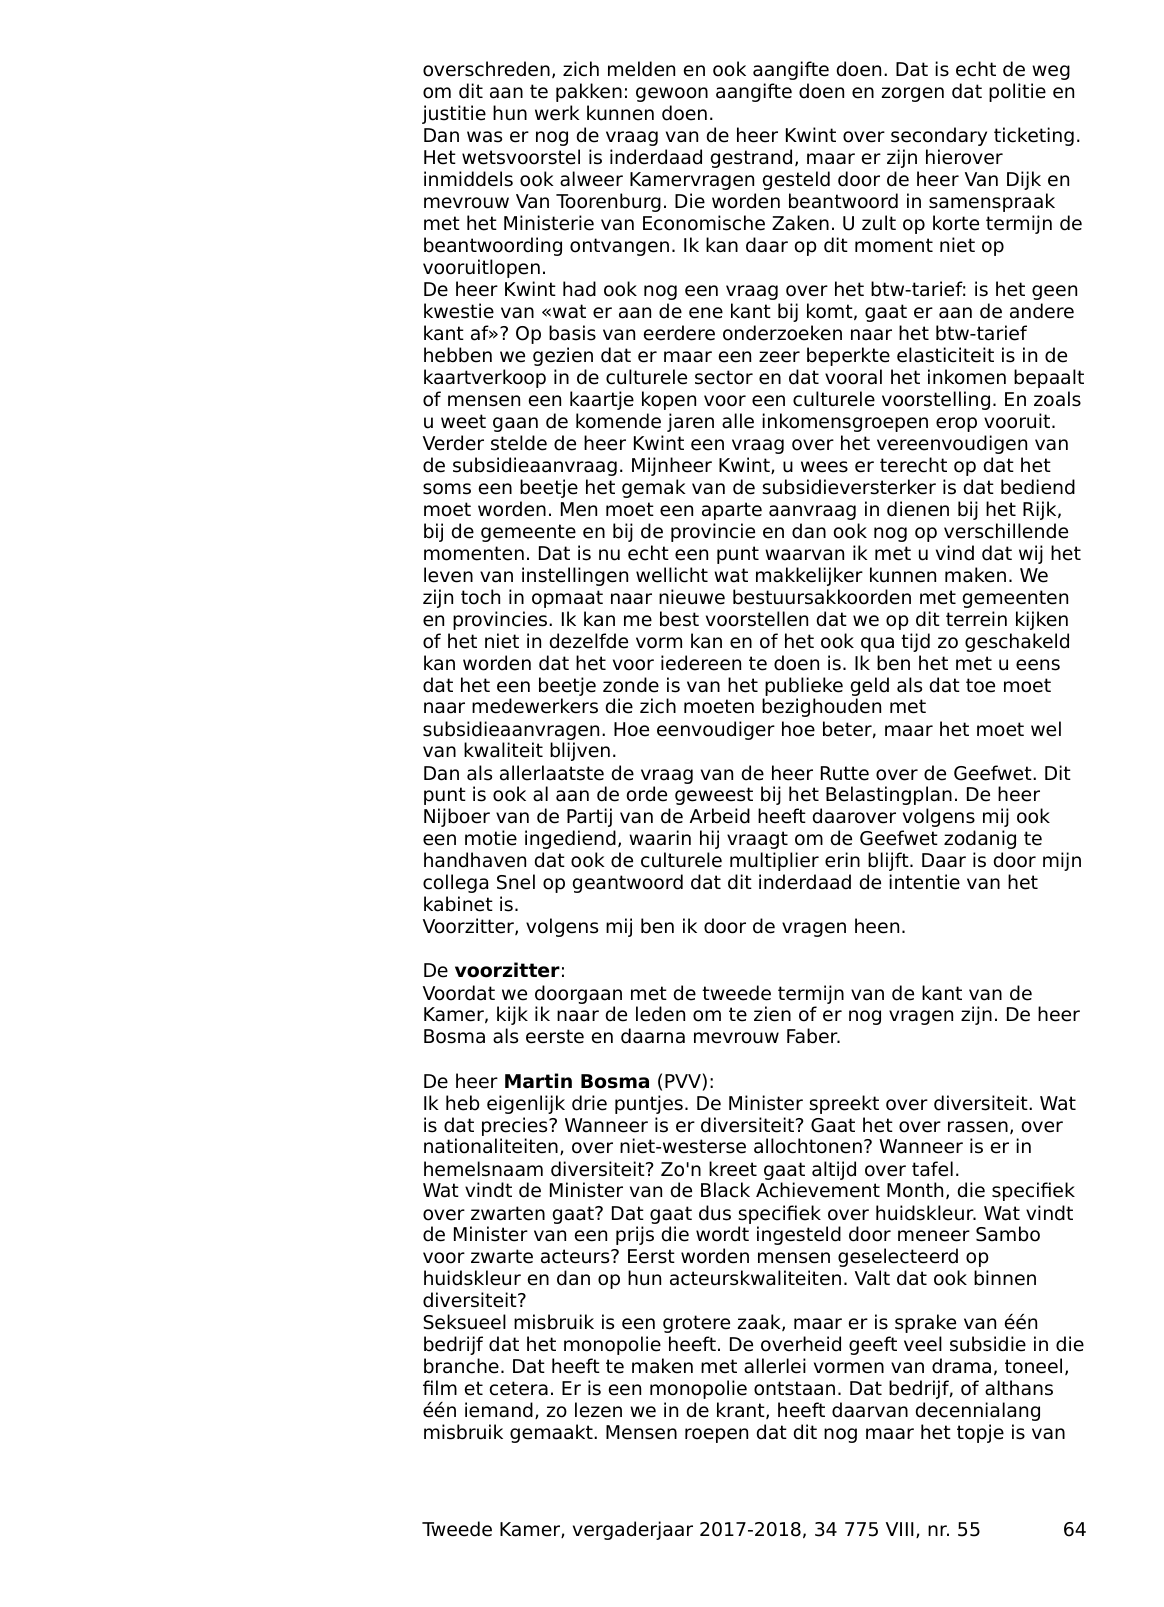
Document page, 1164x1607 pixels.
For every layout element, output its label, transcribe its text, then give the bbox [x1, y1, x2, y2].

text De voorzitter: [422, 960, 1087, 982]
text Dan als allerlaatste de vraag van de heer Rutte over de Geefwet. Dit punt is ook al aan de orde geweest bij het Belastingplan. De heer Nijboer van de Partij van de Arbeid heeft daarover volgens mij ook een motie ingediend, waarin hij vraagt om de Geefwet zodanig te handhaven dat ook de culturele multiplier erin blijft. Daar is door mijn collega Snel op geantwoord dat dit inderdaad de intentie van het kabinet is. [422, 762, 1087, 916]
text Dan was er nog de vraag van de heer Kwint over secondary ticketing. Het wetsvoorstel is inderdaad gestrand, maar er zijn hierover inmiddels ook alweer Kamervragen gesteld door de heer Van Dijk en mevrouw Van Toorenburg. Die worden beantwoord in samenspraak met het Ministerie van Economische Zaken. U zult op korte termijn de beantwoording ontvangen. Ik kan daar op dit moment niet op vooruitlopen. [422, 125, 1087, 279]
text Voorzitter, volgens mij ben ik door de vragen heen. [422, 916, 1087, 938]
text De heer Kwint had ook nog een vraag over het btw-tarief: is het geen kwestie van «wat er aan de ene kant bij komt, gaat er aan de andere kant af»? Op basis van eerdere onderzoeken naar het btw-tarief hebben we gezien dat er maar een zeer beperkte elasticiteit is in de kaartverkoop in de culturele sector en dat vooral het inkomen bepaalt of mensen een kaartje kopen voor een culturele voorstelling. En zoals u weet gaan de komende jaren alle inkomensgroepen erop vooruit. [422, 279, 1087, 433]
text De heer Martin Bosma (PVV): [422, 1071, 1087, 1092]
text Wat vindt de Minister van de Black Achievement Month, die specifiek over zwarten gaat? Dat gaat dus specifiek over huidskleur. Wat vindt de Minister van een prijs die wordt ingesteld door meneer Sambo voor zwarte acteurs? Eerst worden mensen geselecteerd op huidskleur en dan op hun acteurskwaliteiten. Valt dat ook binnen diversiteit? [422, 1180, 1087, 1312]
text Seksueel misbruik is een grotere zaak, maar er is sprake van één bedrijf dat het monopolie heeft. De overheid geeft veel subsidie in die branche. Dat heeft te maken met allerlei vormen van drama, toneel, film et cetera. Er is een monopolie ontstaan. Dat bedrijf, of althans één iemand, zo lezen we in de krant, heeft daarvan decennialang misbruik gemaakt. Mensen roepen dat dit nog maar het topje is van [422, 1312, 1087, 1444]
text Voordat we doorgaan met de tweede termijn van de kant van de Kamer, kijk ik naar de leden om te zien of er nog vragen zijn. De heer Bosma als eerste en daarna mevrouw Faber. [422, 982, 1087, 1048]
text Ik heb eigenlijk drie puntjes. De Minister spreekt over diversiteit. Wat is dat precies? Wanneer is er diversiteit? Gaat het over rassen, over nationaliteiten, over niet-westerse allochtonen? Wanneer is er in hemelsnaam diversiteit? Zo'n kreet gaat altijd over tafel. [422, 1092, 1087, 1180]
text Verder stelde de heer Kwint een vraag over het vereenvoudigen van de subsidieaanvraag. Mijnheer Kwint, u wees er terecht op dat het soms een beetje het gemak van de subsidieversterker is dat bediend moet worden. Men moet een aparte aanvraag in dienen bij het Rijk, bij de gemeente en bij de provincie en dan ook nog op verschillende momenten. Dat is nu echt een punt waarvan ik met u vind dat wij het leven van instellingen wellicht wat makkelijker kunnen maken. We zijn toch in opmaat naar nieuwe bestuursakkoorden met gemeenten en provincies. Ik kan me best voorstellen dat we op dit terrein kijken of het niet in dezelfde vorm kan en of het ook qua tijd zo geschakeld kan worden dat het voor iedereen te doen is. Ik ben het met u eens dat het een beetje zonde is van het publieke geld als dat toe moet naar medewerkers die zich moeten bezighouden met subsidieaanvragen. Hoe eenvoudiger hoe beter, maar het moet wel van kwaliteit blijven. [422, 433, 1087, 762]
text overschreden, zich melden en ook aangifte doen. Dat is echt de weg om dit aan te pakken: gewoon aangifte doen en zorgen dat politie en justitie hun werk kunnen doen. [422, 59, 1087, 125]
